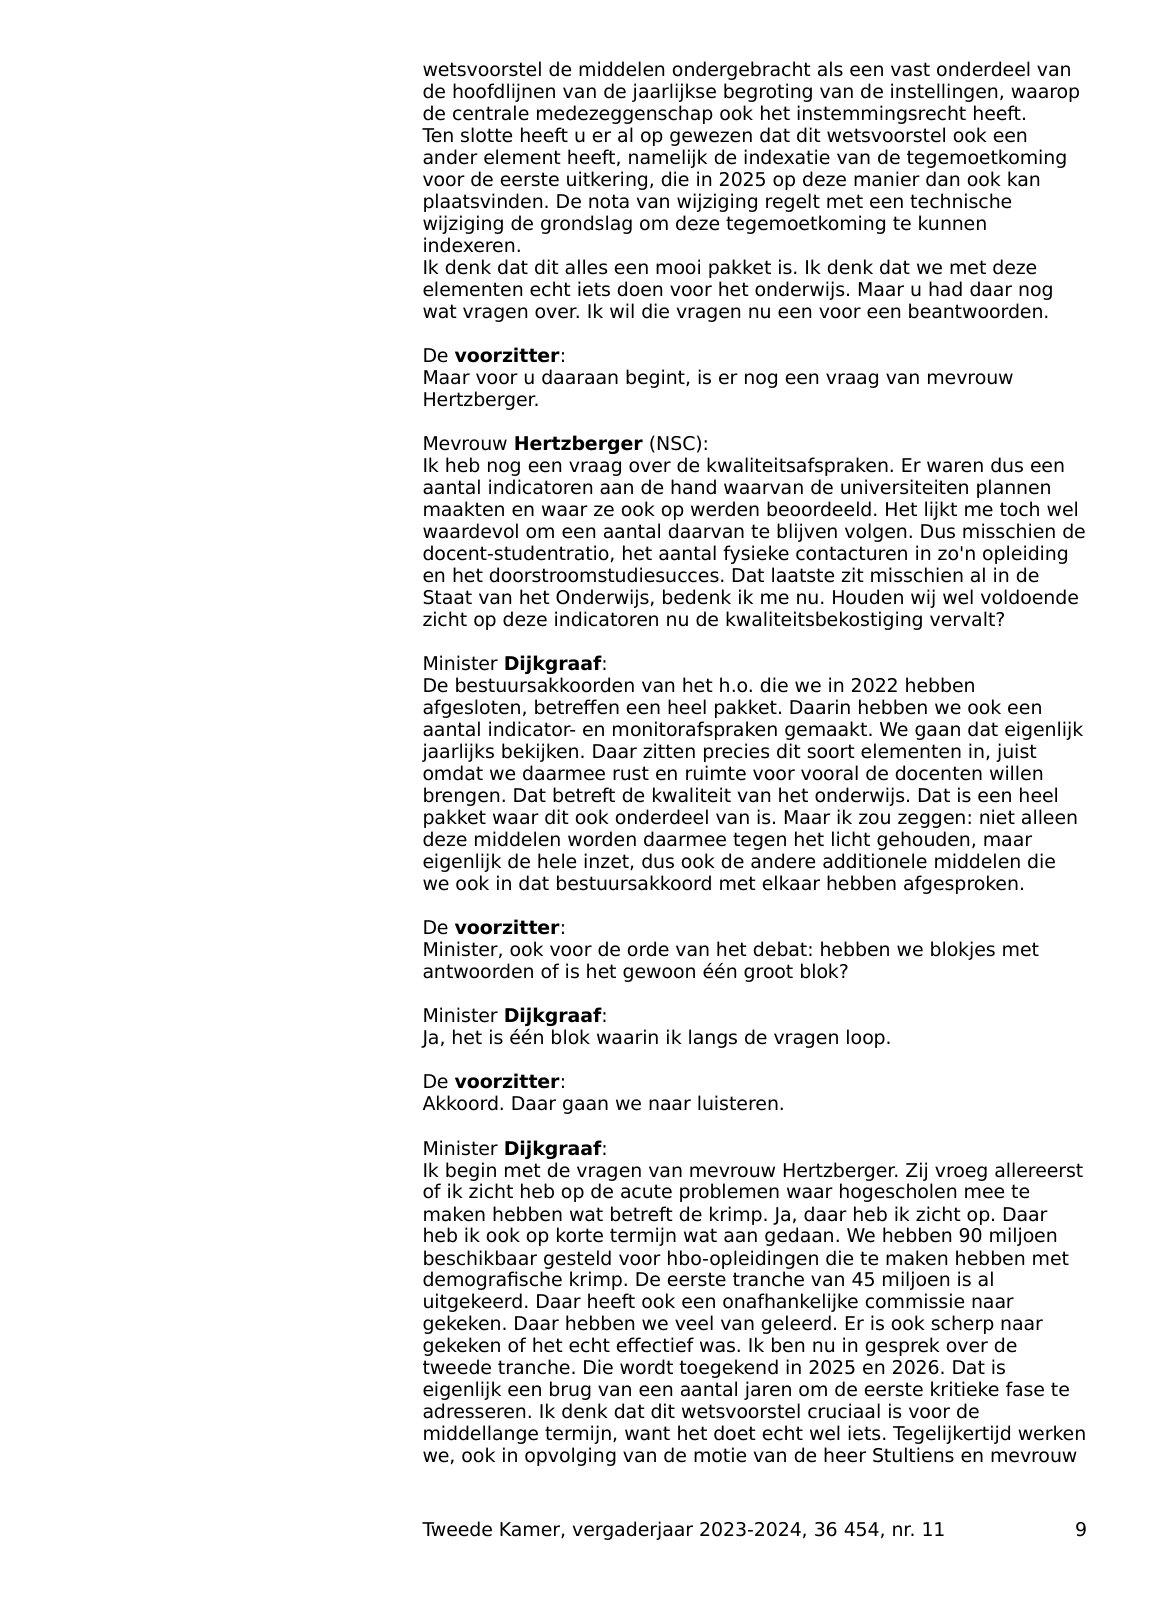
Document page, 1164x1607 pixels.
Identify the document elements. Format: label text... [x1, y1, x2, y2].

text wetsvoorstel de middelen ondergebracht als een vast onderdeel van de hoofdlijnen van de jaarlijkse begroting van de instellingen, waarop de centrale medezeggenschap ook het instemmingsrecht heeft. [422, 59, 1087, 125]
text Ik denk dat dit alles een mooi pakket is. Ik denk dat we met deze elementen echt iets doen voor het onderwijs. Maar u had daar nog wat vragen over. Ik wil die vragen nu een voor een beantwoorden. [422, 257, 1087, 323]
text Ik begin met de vragen van mevrouw Hertzberger. Zij vroeg allereerst of ik zicht heb op de acute problemen waar hogescholen mee te maken hebben wat betreft de krimp. Ja, daar heb ik zicht op. Daar heb ik ook op korte termijn wat aan gedaan. We hebben 90 miljoen beschikbaar gesteld voor hbo-opleidingen die te maken hebben met demografische krimp. De eerste tranche van 45 miljoen is al uitgekeerd. Daar heeft ook een onafhankelijke commissie naar gekeken. Daar hebben we veel van geleerd. Er is ook scherp naar gekeken of het echt effectief was. Ik ben nu in gesprek over de tweede tranche. Die wordt toegekend in 2025 en 2026. Dat is eigenlijk een brug van een aantal jaren om de eerste kritieke fase te adresseren. Ik denk dat dit wetsvoorstel cruciaal is voor de middellange termijn, want het doet echt wel iets. Tegelijkertijd werken we, ook in opvolging van de motie van de heer Stultiens en mevrouw [422, 1159, 1087, 1467]
text Mevrouw Hertzberger (NSC): [422, 433, 1087, 455]
text De voorzitter: [422, 1071, 1087, 1093]
text Minister Dijkgraaf: [422, 653, 1087, 675]
text De voorzitter: [422, 345, 1087, 367]
text Ten slotte heeft u er al op gewezen dat dit wetsvoorstel ook een ander element heeft, namelijk de indexatie van de tegemoetkoming voor de eerste uitkering, die in 2025 op deze manier dan ook kan plaatsvinden. De nota van wijziging regelt met een technische wijziging de grondslag om deze tegemoetkoming te kunnen indexeren. [422, 125, 1087, 257]
text Ja, het is één blok waarin ik langs de vragen loop. [422, 1027, 1087, 1049]
text Minister, ook voor de orde van het debat: hebben we blokjes met antwoorden of is het gewoon één groot blok? [422, 939, 1087, 983]
text Minister Dijkgraaf: [422, 1005, 1087, 1027]
text Maar voor u daaraan begint, is er nog een vraag van mevrouw Hertzberger. [422, 367, 1087, 411]
text Ik heb nog een vraag over de kwaliteitsafspraken. Er waren dus een aantal indicatoren aan de hand waarvan de universiteiten plannen maakten en waar ze ook op werden beoordeeld. Het lijkt me toch wel waardevol om een aantal daarvan te blijven volgen. Dus misschien de docent-studentratio, het aantal fysieke contacturen in zo'n opleiding en het doorstroomstudiesucces. Dat laatste zit misschien al in de Staat van het Onderwijs, bedenk ik me nu. Houden wij wel voldoende zicht op deze indicatoren nu de kwaliteitsbekostiging vervalt? [422, 455, 1087, 631]
text De voorzitter: [422, 917, 1087, 939]
text De bestuursakkoorden van het h.o. die we in 2022 hebben afgesloten, betreffen een heel pakket. Daarin hebben we ook een aantal indicator- en monitorafspraken gemaakt. We gaan dat eigenlijk jaarlijks bekijken. Daar zitten precies dit soort elementen in, juist omdat we daarmee rust en ruimte voor vooral de docenten willen brengen. Dat betreft de kwaliteit van het onderwijs. Dat is een heel pakket waar dit ook onderdeel van is. Maar ik zou zeggen: niet alleen deze middelen worden daarmee tegen het licht gehouden, maar eigenlijk de hele inzet, dus ook de andere additionele middelen die we ook in dat bestuursakkoord met elkaar hebben afgesproken. [422, 675, 1087, 895]
text Minister Dijkgraaf: [422, 1137, 1087, 1159]
text Akkoord. Daar gaan we naar luisteren. [422, 1093, 1087, 1115]
